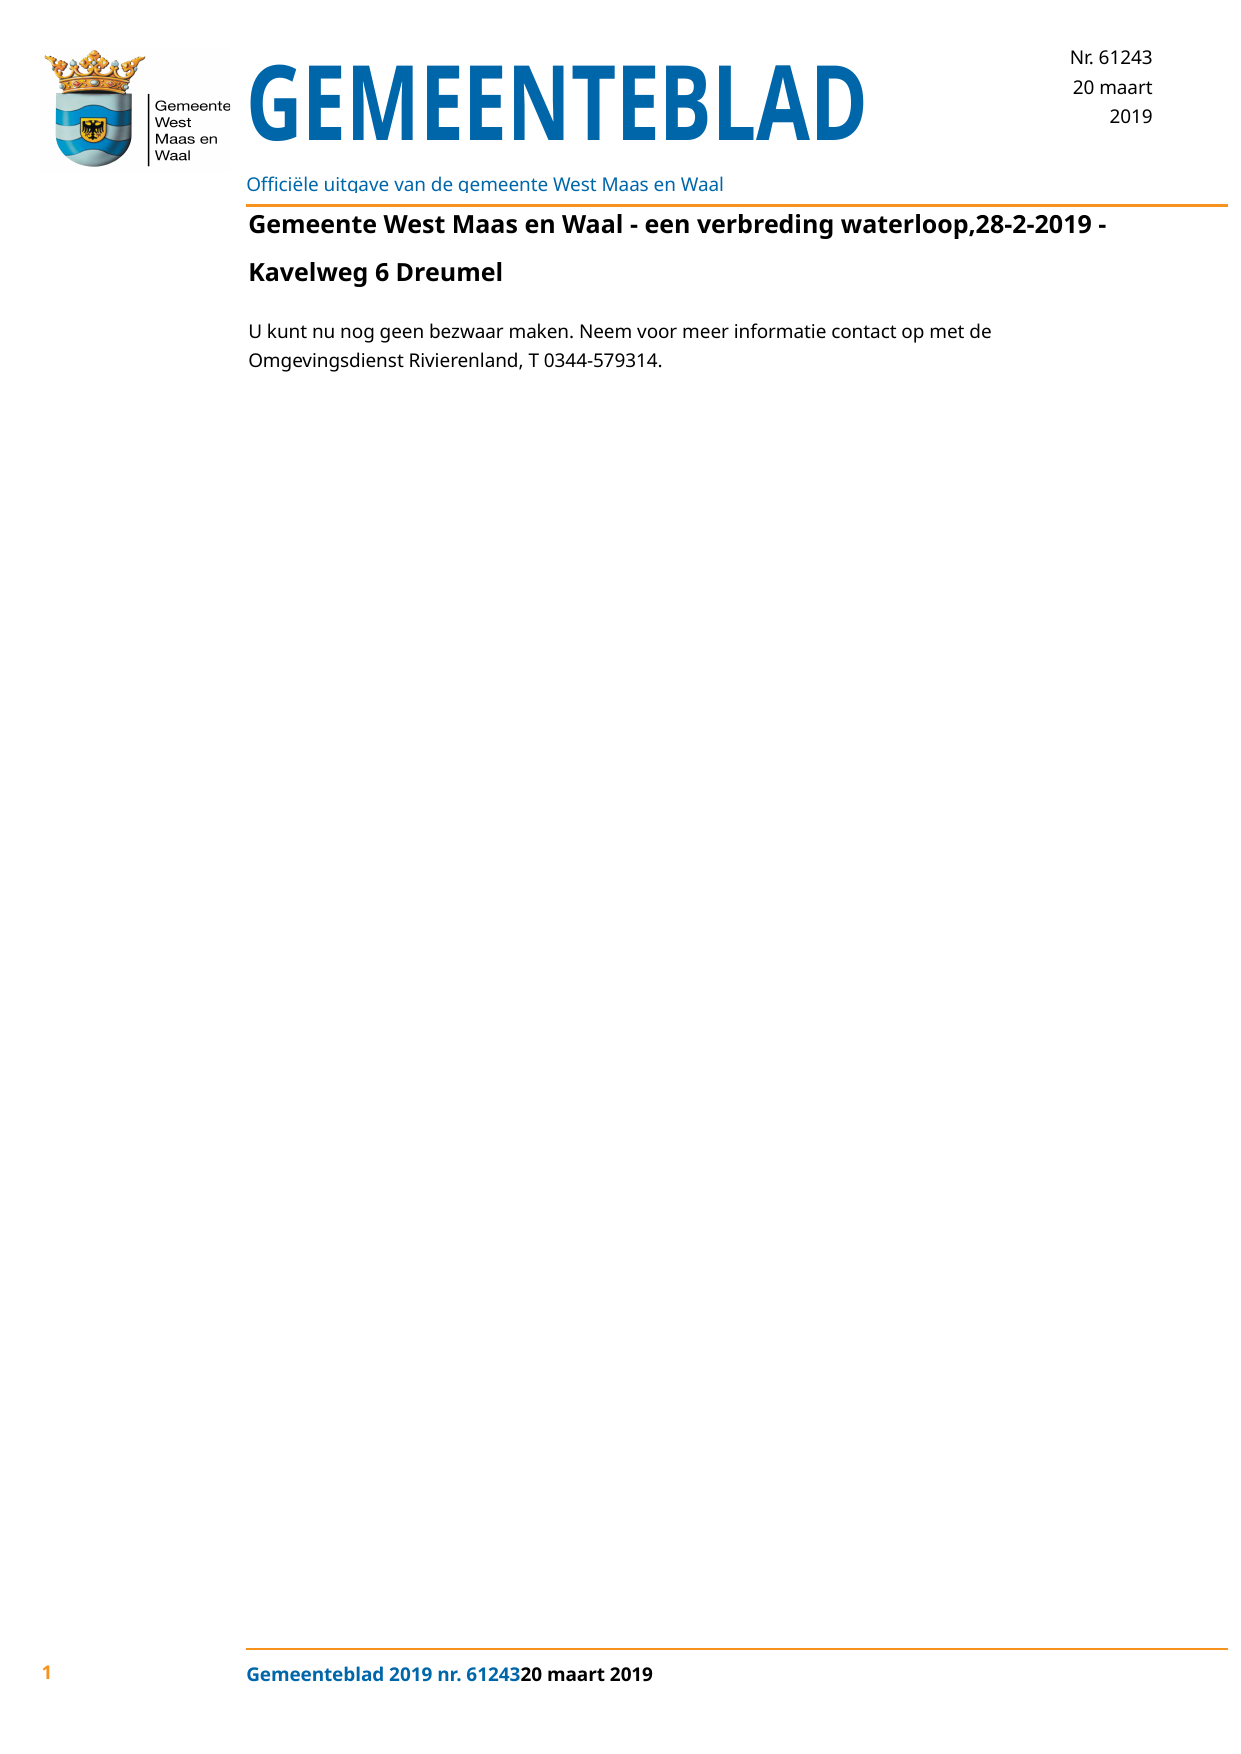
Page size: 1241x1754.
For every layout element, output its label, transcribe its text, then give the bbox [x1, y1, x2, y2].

picture [41, 47, 231, 172]
text Gemeente West Maas en Waal - een verbreding waterloop,28-2-2019 - Kavelweg 6 Dreumel [248, 207, 1152, 288]
text U kunt nu nog geen bezwaar maken. Neem voor meer informatie contact op met de Omgevingsdienst Rivierenland, T 0344-579314. [248, 318, 1152, 373]
